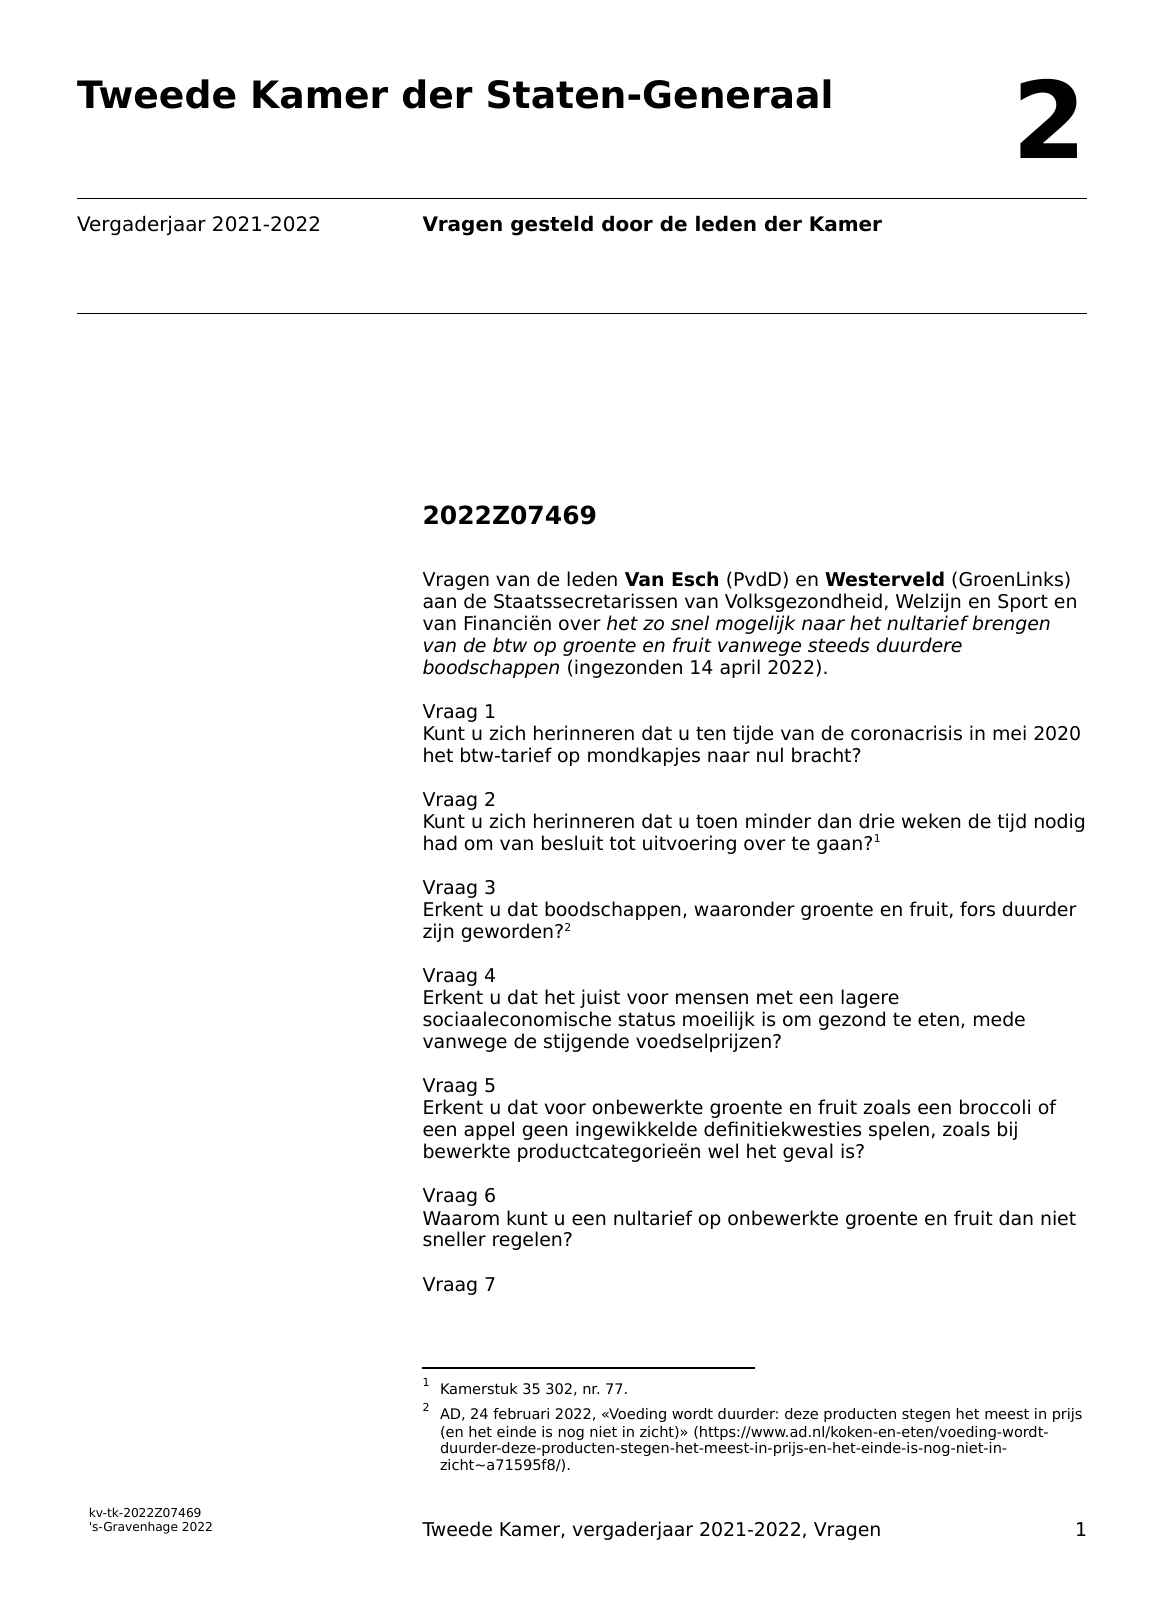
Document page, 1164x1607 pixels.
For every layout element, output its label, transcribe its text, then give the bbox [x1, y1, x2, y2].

text 2022Z07469 [422, 501, 1087, 531]
text kv-tk-2022Z07469 [88, 1506, 323, 1520]
text 's-Gravenhage 2022 [88, 1520, 323, 1534]
text Erkent u dat het juist voor mensen met een lagere sociaaleconomische status moeilijk is om gezond te eten, mede vanwege de stijgende voedselprijzen? [422, 987, 1087, 1053]
text Vraag 4 [422, 965, 1087, 987]
table_header Tweede Kamer der Staten-Generaal [77, 59, 886, 198]
text Vraag 3 [422, 877, 1087, 899]
text Kunt u zich herinneren dat u toen minder dan drie weken de tijd nodig had om van besluit tot uitvoering over te gaan? [422, 811, 1087, 855]
table_cell Vergaderjaar 2021-2022 [77, 199, 422, 313]
table_cell Vragen gesteld door de leden der Kamer [422, 199, 1087, 313]
text Kunt u zich herinneren dat u ten tijde van de coronacrisis in mei 2020 het btw-tarief op mondkapjes naar nul bracht? [422, 723, 1087, 767]
text Vraag 5 [422, 1075, 1087, 1097]
text AD, 24 februari 2022, «Voeding wordt duurder: deze producten stegen het meest in prijs (en het einde is nog niet in zicht)» (https://www.ad.nl/koken-en-eten/voeding-wordt-duurder-deze-producten-stegen-het-meest-in-prijs-en-het-einde-is-nog-niet-in-zicht~a71595f8/). [422, 1402, 1087, 1474]
table_header 2 [886, 59, 1087, 198]
text Vraag 2 [422, 789, 1087, 811]
text Kamerstuk 35 302, nr. 77. [422, 1377, 1087, 1399]
text Vraag 6 [422, 1185, 1087, 1207]
text Vragen van de leden Van Esch (PvdD) en Westerveld (GroenLinks) aan de Staatssecretarissen van Volksgezondheid, Welzijn en Sport en van Financiën over het zo snel mogelijk naar het nultarief brengen van de btw op groente en fruit vanwege steeds duurdere boodschappen (ingezonden 14 april 2022). [422, 569, 1087, 679]
text Waarom kunt u een nultarief op onbewerkte groente en fruit dan niet sneller regelen? [422, 1207, 1087, 1251]
text Vraag 7 [422, 1273, 1087, 1296]
text Vraag 1 [422, 701, 1087, 723]
text Erkent u dat voor onbewerkte groente en fruit zoals een broccoli of een appel geen ingewikkelde definitiekwesties spelen, zoals bij bewerkte productcategorieën wel het geval is? [422, 1097, 1087, 1163]
text Erkent u dat boodschappen, waaronder groente en fruit, fors duurder zijn geworden? [422, 899, 1087, 943]
